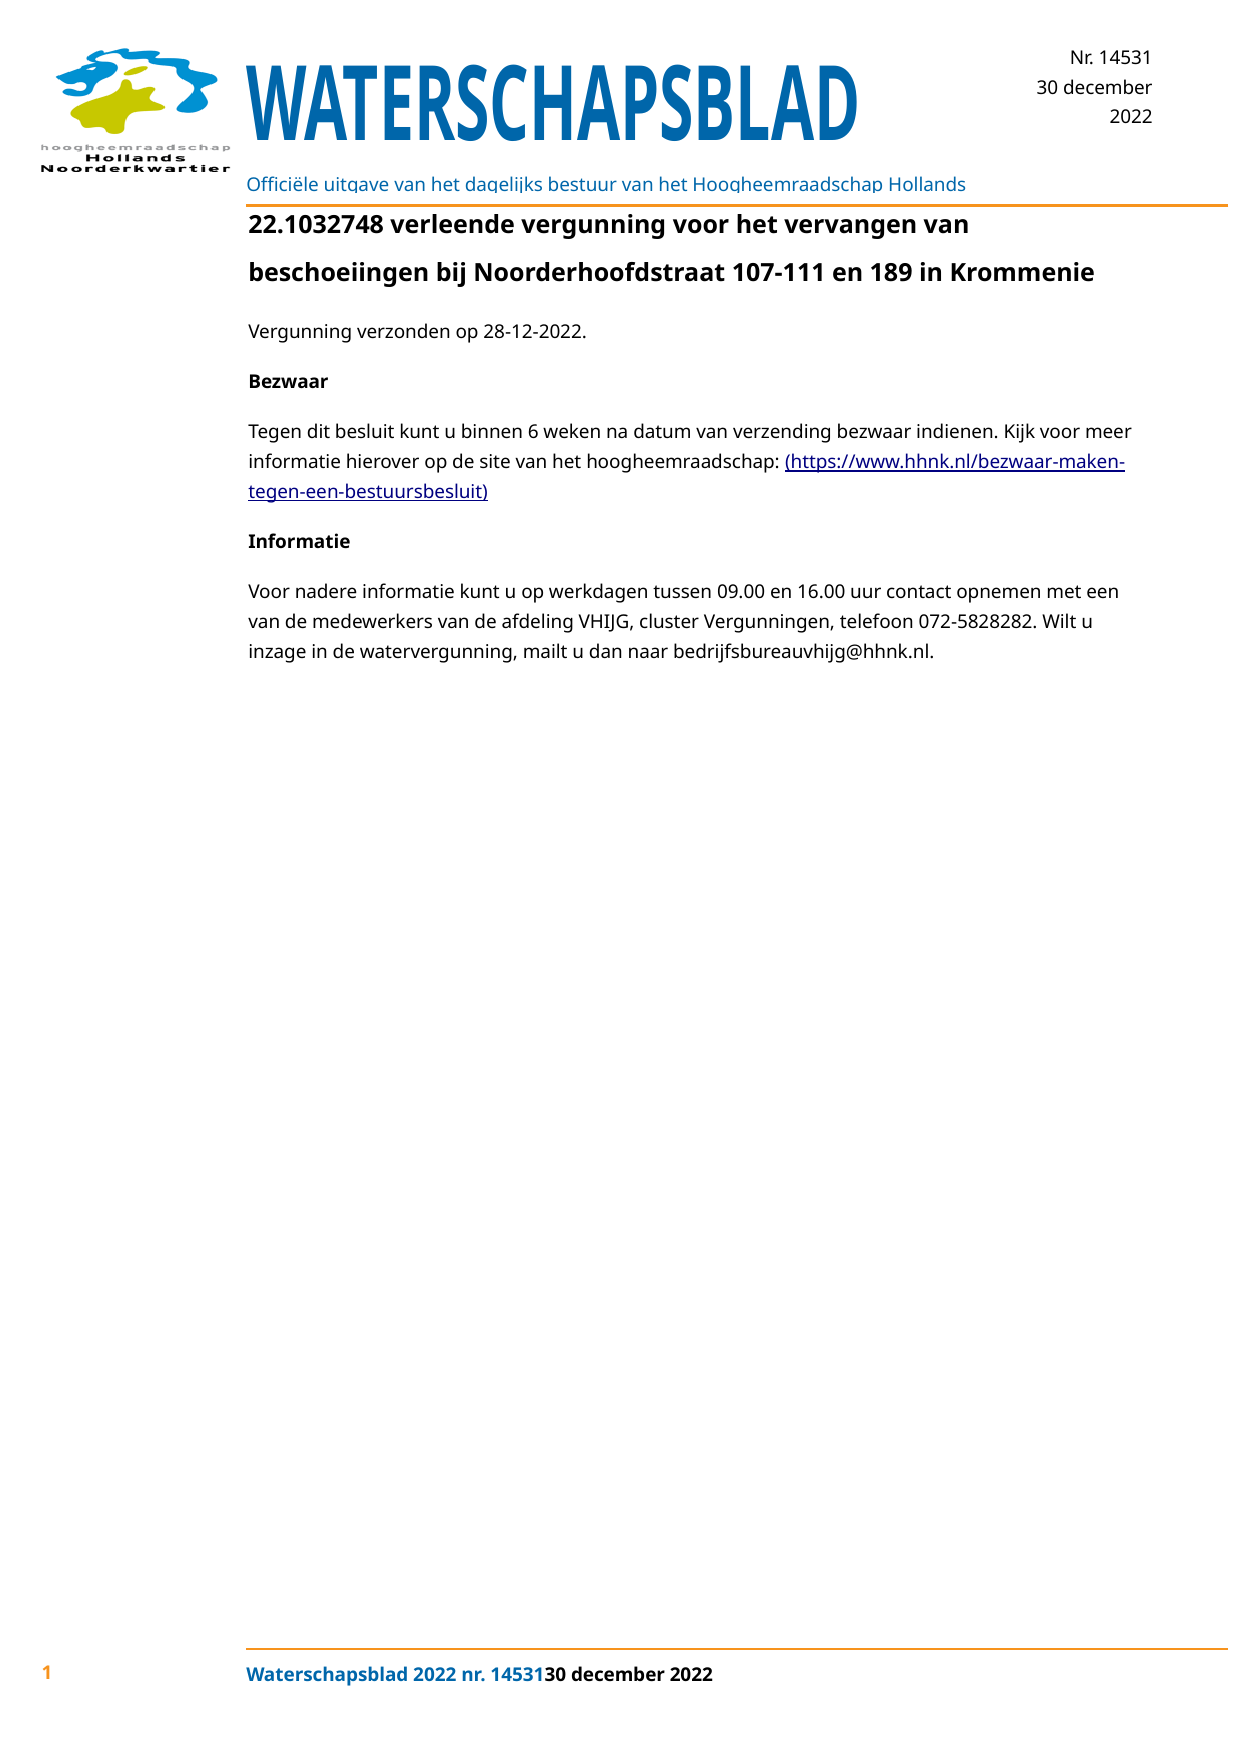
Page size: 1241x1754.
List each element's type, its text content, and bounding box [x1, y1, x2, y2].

picture [41, 47, 231, 172]
text Informatie [248, 528, 1152, 554]
text Tegen dit besluit kunt u binnen 6 weken na datum van verzending bezwaar indienen. Kijk voor meer informatie hierover op de site van het hoogheemraadschap: (https://www.hhnk.nl/bezwaar-maken-tegen-een-bestuursbesluit) [248, 419, 1152, 504]
text Vergunning verzonden op 28-12-2022. [248, 318, 1152, 344]
text Voor nadere informatie kunt u op werkdagen tussen 09.00 en 16.00 uur contact opnemen met een van de medewerkers van de afdeling VHIJG, cluster Vergunningen, telefoon 072-5828282. Wilt u inzage in de watervergunning, mailt u dan naar bedrijfsbureauvhijg@hhnk.nl. [248, 579, 1152, 664]
text Bezwaar [248, 368, 1152, 394]
text 22.1032748 verleende vergunning voor het vervangen van beschoeiingen bij Noorderhoofdstraat 107-111 en 189 in Krommenie [248, 207, 1152, 288]
